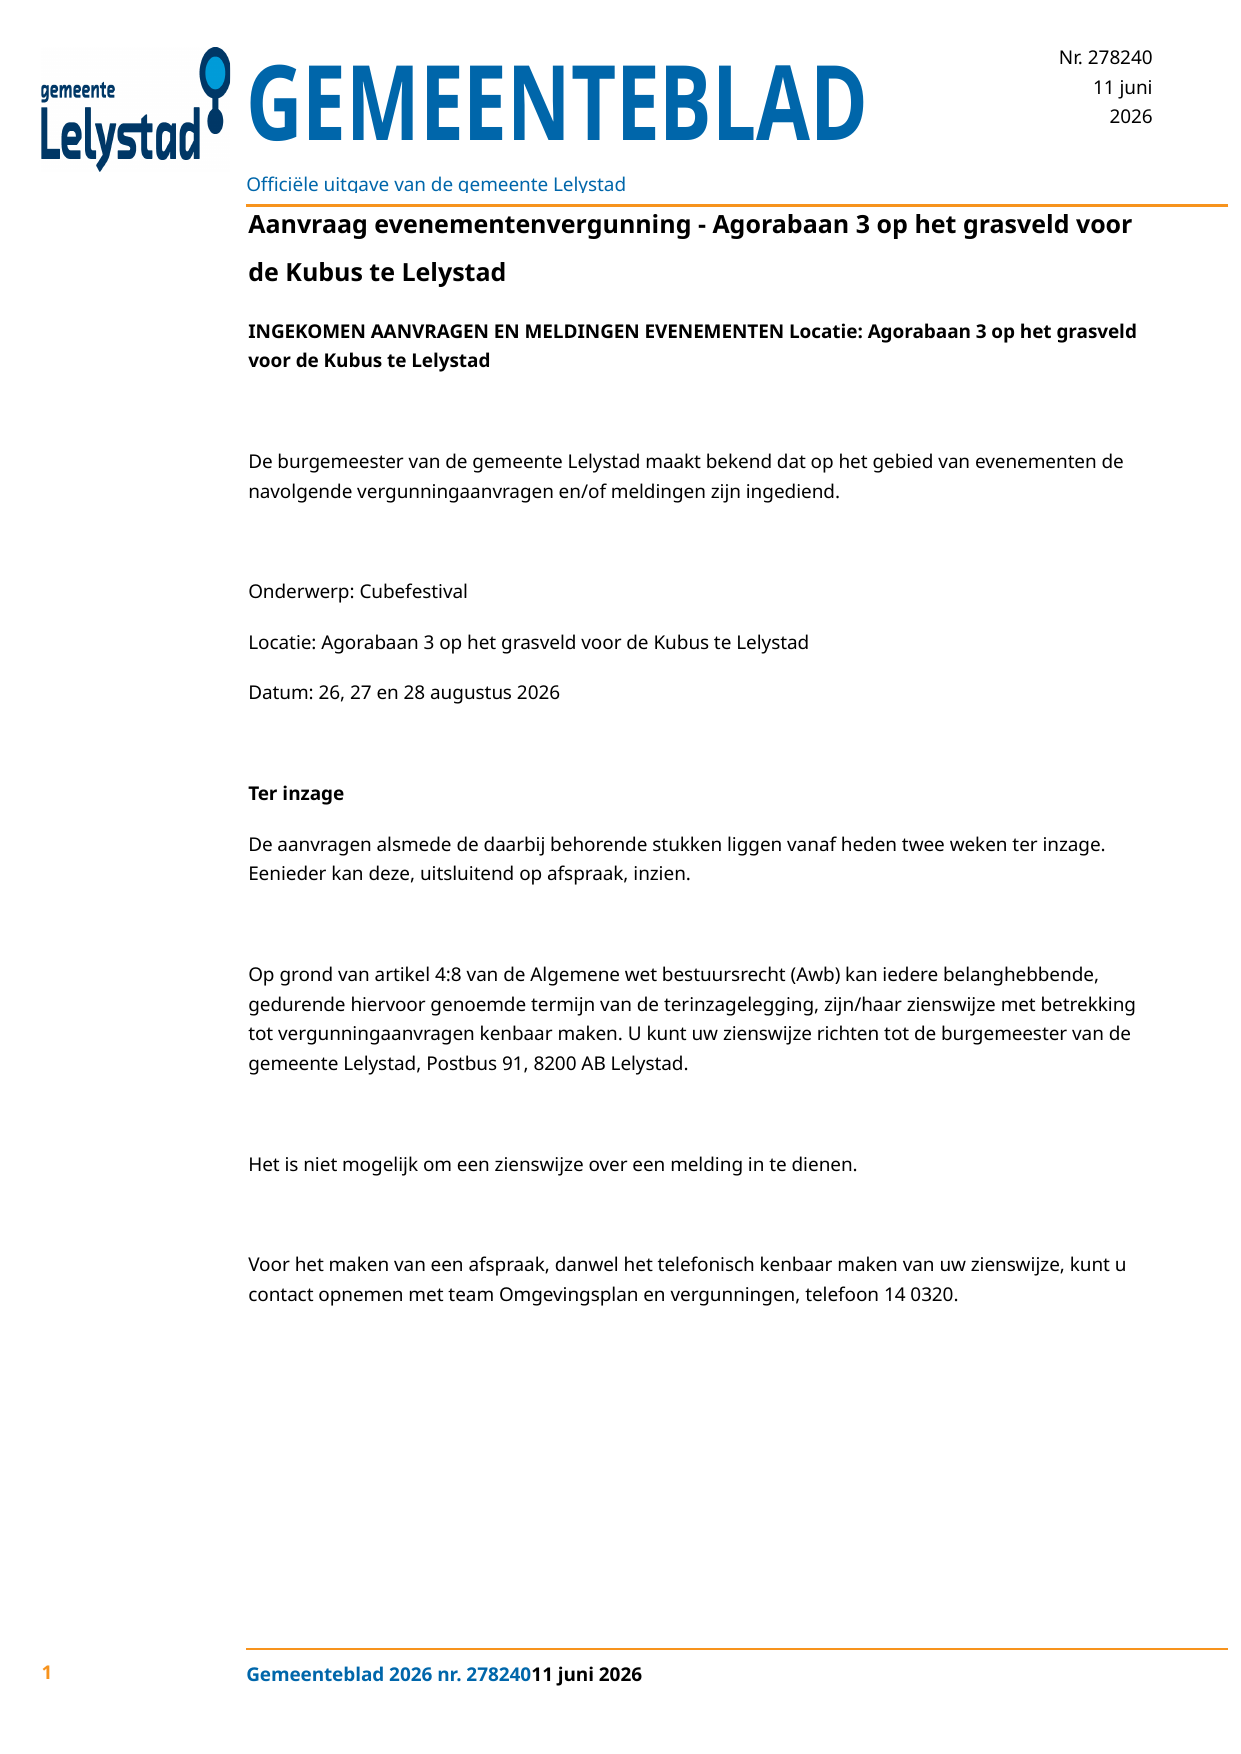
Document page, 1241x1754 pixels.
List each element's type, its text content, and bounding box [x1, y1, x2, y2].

text De burgemeester van de gemeente Lelystad maakt bekend dat op het gebied van evenementen de navolgende vergunningaanvragen en/of meldingen zijn ingediend. [248, 448, 1152, 504]
text Locatie: Agorabaan 3 op het grasveld voor de Kubus te Lelystad [248, 629, 1152, 655]
text De aanvragen alsmede de daarbij behorende stukken liggen vanaf heden twee weken ter inzage. Eenieder kan deze, uitsluitend op afspraak, inzien. [248, 831, 1152, 886]
text Het is niet mogelijk om een zienswijze over een melding in te dienen. [248, 1151, 1152, 1177]
text Onderwerp: Cubefestival [248, 579, 1152, 604]
text Voor het maken van een afspraak, danwel het telefonisch kenbaar maken van uw zienswijze, kunt u contact opnemen met team Omgevingsplan en vergunningen, telefoon 14 0320. [248, 1252, 1152, 1307]
text Ter inzage [248, 780, 1152, 806]
picture [41, 47, 231, 172]
text Op grond van artikel 4:8 van de Algemene wet bestuursrecht (Awb) kan iedere belanghebbende, gedurende hiervoor genoemde termijn van de terinzagelegging, zijn/haar zienswijze met betrekking tot vergunningaanvragen kenbaar maken. U kunt uw zienswijze richten tot de burgemeester van de gemeente Lelystad, Postbus 91, 8200 AB Lelystad. [248, 961, 1152, 1076]
text INGEKOMEN AANVRAGEN EN MELDINGEN EVENEMENTEN Locatie: Agorabaan 3 op het grasveld voor de Kubus te Lelystad [248, 318, 1152, 373]
text Aanvraag evenementenvergunning - Agorabaan 3 op het grasveld voor de Kubus te Lelystad [248, 207, 1152, 288]
text Datum: 26, 27 en 28 augustus 2026 [248, 679, 1152, 705]
